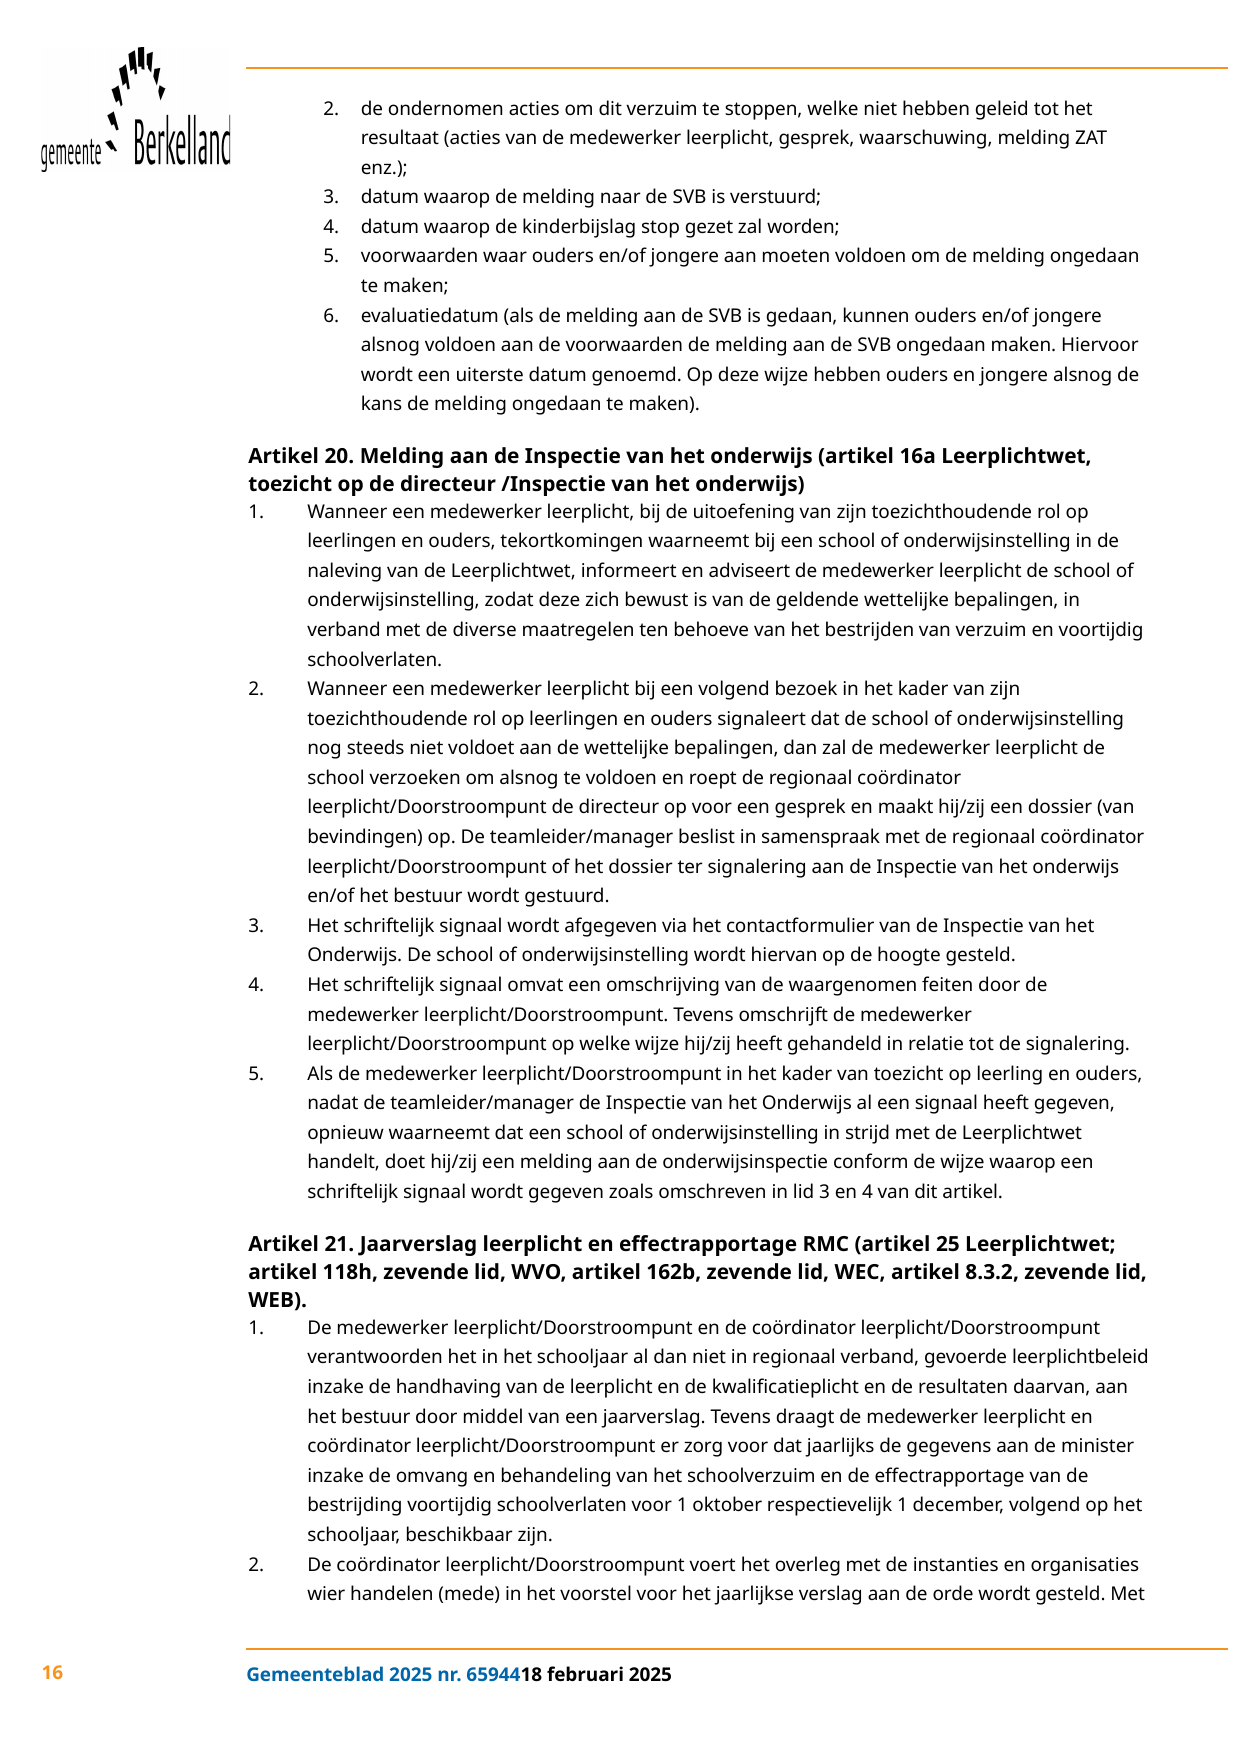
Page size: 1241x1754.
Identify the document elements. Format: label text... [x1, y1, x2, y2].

list voorwaarden waar ouders en/of jongere aan moeten voldoen om de melding ongedaan te maken; [323, 243, 1152, 298]
list Wanneer een medewerker leerplicht bij een volgend bezoek in het kader van zijn toezichthoudende rol op leerlingen en ouders signaleert dat de school of onderwijsinstelling nog steeds niet voldoet aan de wettelijke bepalingen, dan zal de medewerker leerplicht de school verzoeken om alsnog te voldoen en roept de regionaal coördinator leerplicht/Doorstroompunt de directeur op voor een gesprek en maakt hij/zij een dossier (van bevindingen) op. De teamleider/manager beslist in samenspraak met de regionaal coördinator leerplicht/Doorstroompunt of het dossier ter signalering aan de Inspectie van het onderwijs en/of het bestuur wordt gestuurd. [248, 675, 1152, 908]
list evaluatiedatum (als de melding aan de SVB is gedaan, kunnen ouders en/of jongere alsnog voldoen aan de voorwaarden de melding aan de SVB ongedaan maken. Hiervoor wordt een uiterste datum genoemd. Op deze wijze hebben ouders en jongere alsnog de kans de melding ongedaan te maken). [323, 302, 1152, 416]
list Als de medewerker leerplicht/Doorstroompunt in het kader van toezicht op leerling en ouders, nadat de teamleider/manager de Inspectie van het Onderwijs al een signaal heeft gegeven, opnieuw waarneemt dat een school of onderwijsinstelling in strijd met de Leerplichtwet handelt, doet hij/zij een melding aan de onderwijsinspectie conform de wijze waarop een schriftelijk signaal wordt gegeven zoals omschreven in lid 3 en 4 van dit artikel. [248, 1060, 1152, 1204]
list de ondernomen acties om dit verzuim te stoppen, welke niet hebben geleid tot het resultaat (acties van de medewerker leerplicht, gesprek, waarschuwing, melding ZAT enz.); [323, 95, 1152, 180]
list Het schriftelijk signaal wordt afgegeven via het contactformulier van de Inspectie van het Onderwijs. De school of onderwijsinstelling wordt hiervan op de hoogte gesteld. [248, 912, 1152, 967]
list datum waarop de melding naar de SVB is verstuurd; [323, 183, 1152, 209]
list De coördinator leerplicht/Doorstroompunt voert het overleg met de instanties en organisaties wier handelen (mede) in het voorstel voor het jaarlijkse verslag aan de orde wordt gesteld. Met [248, 1551, 1152, 1606]
picture [41, 47, 231, 172]
list Wanneer een medewerker leerplicht, bij de uitoefening van zijn toezichthoudende rol op leerlingen en ouders, tekortkomingen waarneemt bij een school of onderwijsinstelling in de naleving van de Leerplichtwet, informeert en adviseert de medewerker leerplicht de school of onderwijsinstelling, zodat deze zich bewust is van de geldende wettelijke bepalingen, in verband met de diverse maatregelen ten behoeve van het bestrijden van verzuim en voortijdig schoolverlaten. [248, 498, 1152, 672]
text Artikel 20. Melding aan de Inspectie van het onderwijs (artikel 16a Leerplichtwet, toezicht op de directeur /Inspectie van het onderwijs) [248, 441, 1152, 498]
list De medewerker leerplicht/Doorstroompunt en de coördinator leerplicht/Doorstroompunt verantwoorden het in het schooljaar al dan niet in regionaal verband, gevoerde leerplichtbeleid inzake de handhaving van de leerplicht en de kwalificatieplicht en de resultaten daarvan, aan het bestuur door middel van een jaarverslag. Tevens draagt de medewerker leerplicht en coördinator leerplicht/Doorstroompunt er zorg voor dat jaarlijks de gegevens aan de minister inzake de omvang en behandeling van het schoolverzuim en de effectrapportage van de bestrijding voortijdig schoolverlaten voor 1 oktober respectievelijk 1 december, volgend op het schooljaar, beschikbaar zijn. [248, 1314, 1152, 1547]
list datum waarop de kinderbijslag stop gezet zal worden; [323, 213, 1152, 239]
list Het schriftelijk signaal omvat een omschrijving van de waargenomen feiten door de medewerker leerplicht/Doorstroompunt. Tevens omschrijft de medewerker leerplicht/Doorstroompunt op welke wijze hij/zij heeft gehandeld in relatie tot de signalering. [248, 971, 1152, 1056]
text Artikel 21. Jaarverslag leerplicht en effectrapportage RMC (artikel 25 Leerplichtwet; artikel 118h, zevende lid, WVO, artikel 162b, zevende lid, WEC, artikel 8.3.2, zevende lid, WEB). [248, 1229, 1152, 1314]
